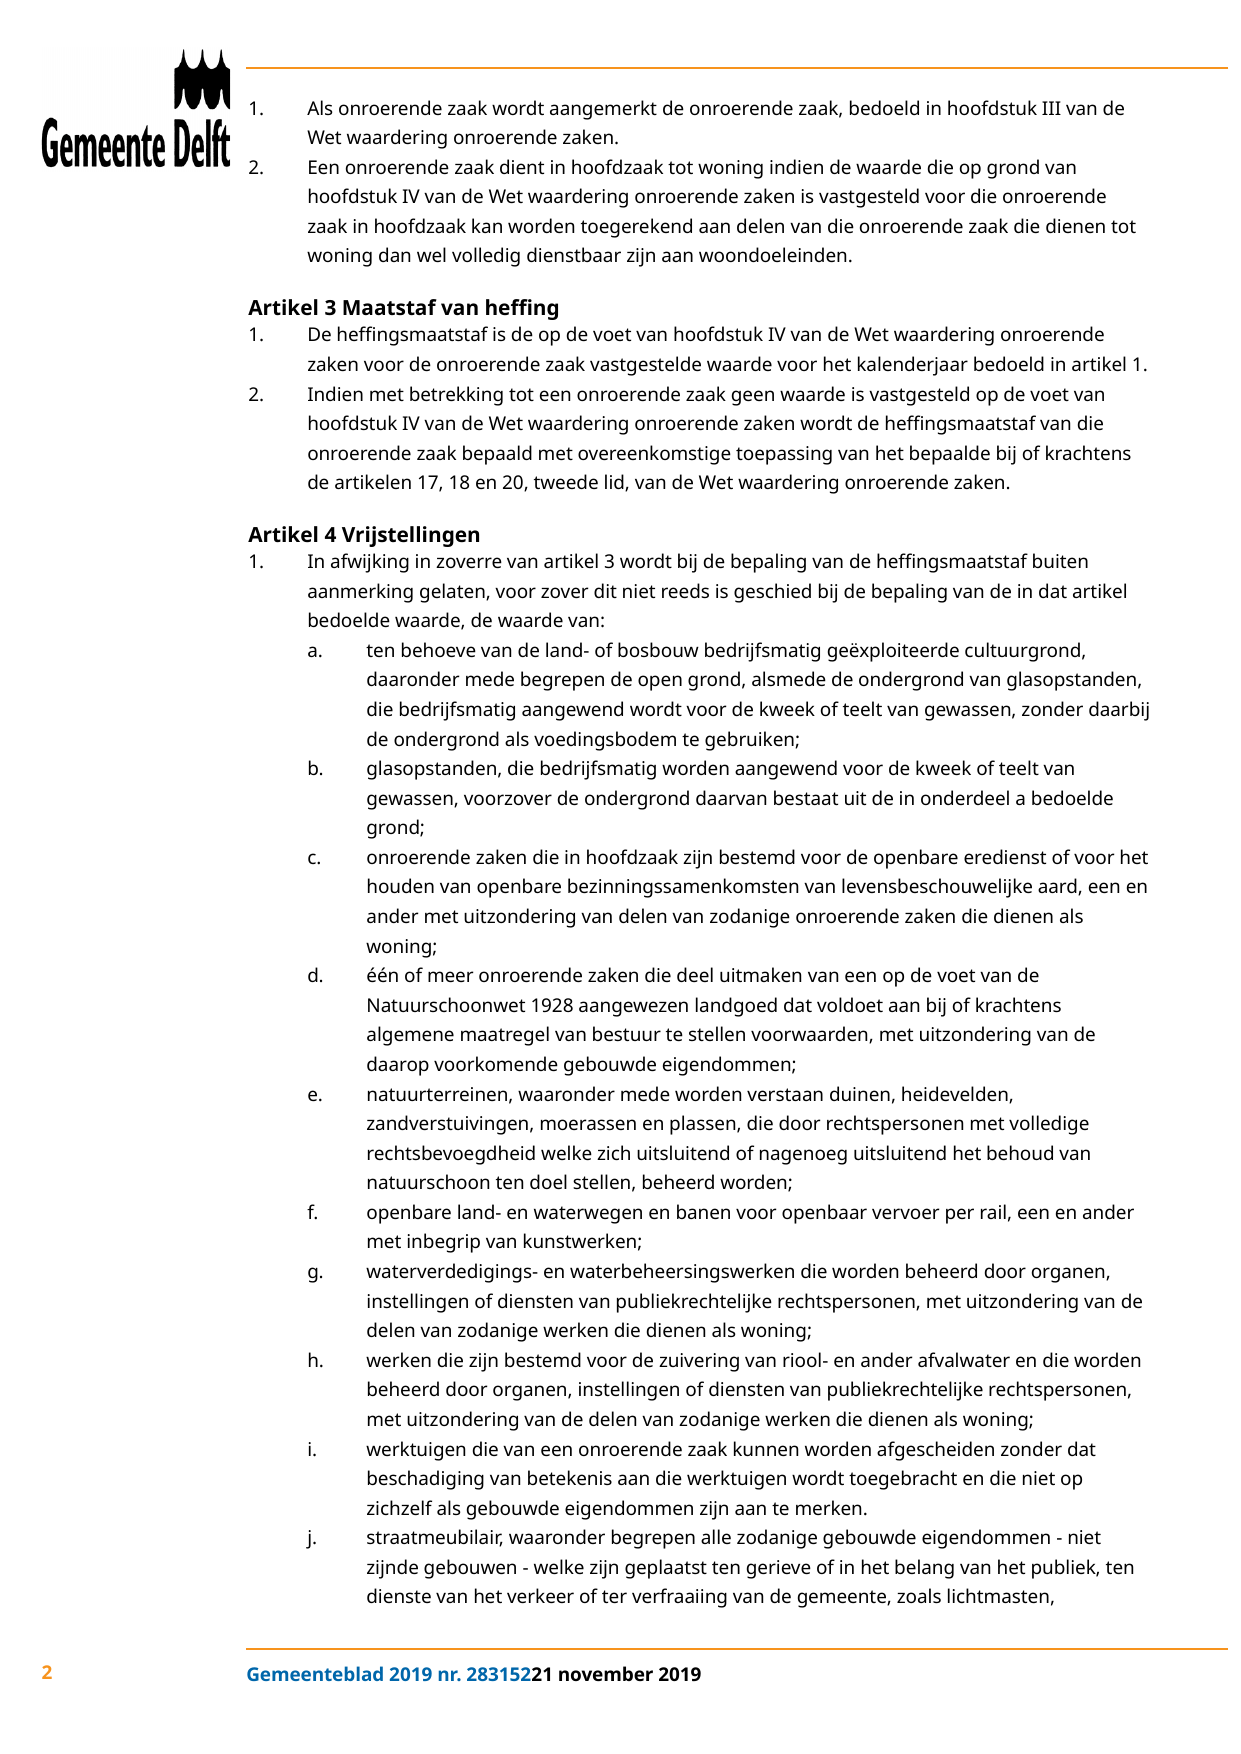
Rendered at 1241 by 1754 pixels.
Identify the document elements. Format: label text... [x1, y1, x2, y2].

list glasopstanden, die bedrijfsmatig worden aangewend voor de kweek of teelt van gewassen, voorzover de ondergrond daarvan bestaat uit de in onderdeel a bedoelde grond; [307, 755, 1152, 840]
list De heffingsmaatstaf is de op de voet van hoofdstuk IV van de Wet waardering onroerende zaken voor de onroerende zaak vastgestelde waarde voor het kalenderjaar bedoeld in artikel 1. [248, 322, 1152, 377]
list Indien met betrekking tot een onroerende zaak geen waarde is vastgesteld op de voet van hoofdstuk IV van de Wet waardering onroerende zaken wordt de heffingsmaatstaf van die onroerende zaak bepaald met overeenkomstige toepassing van het bepaalde bij of krachtens de artikelen 17, 18 en 20, tweede lid, van de Wet waardering onroerende zaken. [248, 381, 1152, 495]
list natuurterreinen, waaronder mede worden verstaan duinen, heidevelden, zandverstuivingen, moerassen en plassen, die door rechtspersonen met volledige rechtsbevoegdheid welke zich uitsluitend of nagenoeg uitsluitend het behoud van natuurschoon ten doel stellen, beheerd worden; [307, 1081, 1152, 1195]
list ten behoeve van de land- of bosbouw bedrijfsmatig geëxploiteerde cultuurgrond, daaronder mede begrepen de open grond, alsmede de ondergrond van glasopstanden, die bedrijfsmatig aangewend wordt voor de kweek of teelt van gewassen, zonder daarbij de ondergrond als voedingsbodem te gebruiken; [307, 637, 1152, 752]
list onroerende zaken die in hoofdzaak zijn bestemd voor de openbare eredienst of voor het houden van openbare bezinningssamenkomsten van levensbeschouwelijke aard, een en ander met uitzondering van delen van zodanige onroerende zaken die dienen als woning; [307, 844, 1152, 959]
list In afwijking in zoverre van artikel 3 wordt bij de bepaling van de heffingsmaatstaf buiten aanmerking gelaten, voor zover dit niet reeds is geschied bij de bepaling van de in dat artikel bedoelde waarde, de waarde van: [248, 548, 1152, 633]
list waterverdedigings- en waterbeheersingswerken die worden beheerd door organen, instellingen of diensten van publiekrechtelijke rechtspersonen, met uitzondering van de delen van zodanige werken die dienen als woning; [307, 1258, 1152, 1343]
list Een onroerende zaak dient in hoofdzaak tot woning indien de waarde die op grond van hoofdstuk IV van de Wet waardering onroerende zaken is vastgesteld voor die onroerende zaak in hoofdzaak kan worden toegerekend aan delen van die onroerende zaak die dienen tot woning dan wel volledig dienstbaar zijn aan woondoeleinden. [248, 154, 1152, 268]
list werktuigen die van een onroerende zaak kunnen worden afgescheiden zonder dat beschadiging van betekenis aan die werktuigen wordt toegebracht en die niet op zichzelf als gebouwde eigendommen zijn aan te merken. [307, 1436, 1152, 1521]
list Als onroerende zaak wordt aangemerkt de onroerende zaak, bedoeld in hoofdstuk III van de Wet waardering onroerende zaken. [248, 95, 1152, 150]
list werken die zijn bestemd voor de zuivering van riool- en ander afvalwater en die worden beheerd door organen, instellingen of diensten van publiekrechtelijke rechtspersonen, met uitzondering van de delen van zodanige werken die dienen als woning; [307, 1347, 1152, 1432]
list straatmeubilair, waaronder begrepen alle zodanige gebouwde eigendommen - niet zijnde gebouwen - welke zijn geplaatst ten gerieve of in het belang van het publiek, ten dienste van het verkeer of ter verfraaiing van de gemeente, zoals lichtmasten, [307, 1524, 1152, 1609]
list openbare land- en waterwegen en banen voor openbaar vervoer per rail, een en ander met inbegrip van kunstwerken; [307, 1199, 1152, 1254]
list één of meer onroerende zaken die deel uitmaken van een op de voet van de Natuurschoonwet 1928 aangewezen landgoed dat voldoet aan bij of krachtens algemene maatregel van bestuur te stellen voorwaarden, met uitzondering van de daarop voorkomende gebouwde eigendommen; [307, 962, 1152, 1077]
text Artikel 4 Vrijstellingen [248, 520, 1152, 548]
text Artikel 3 Maatstaf van heffing [248, 293, 1152, 322]
picture [41, 47, 231, 172]
